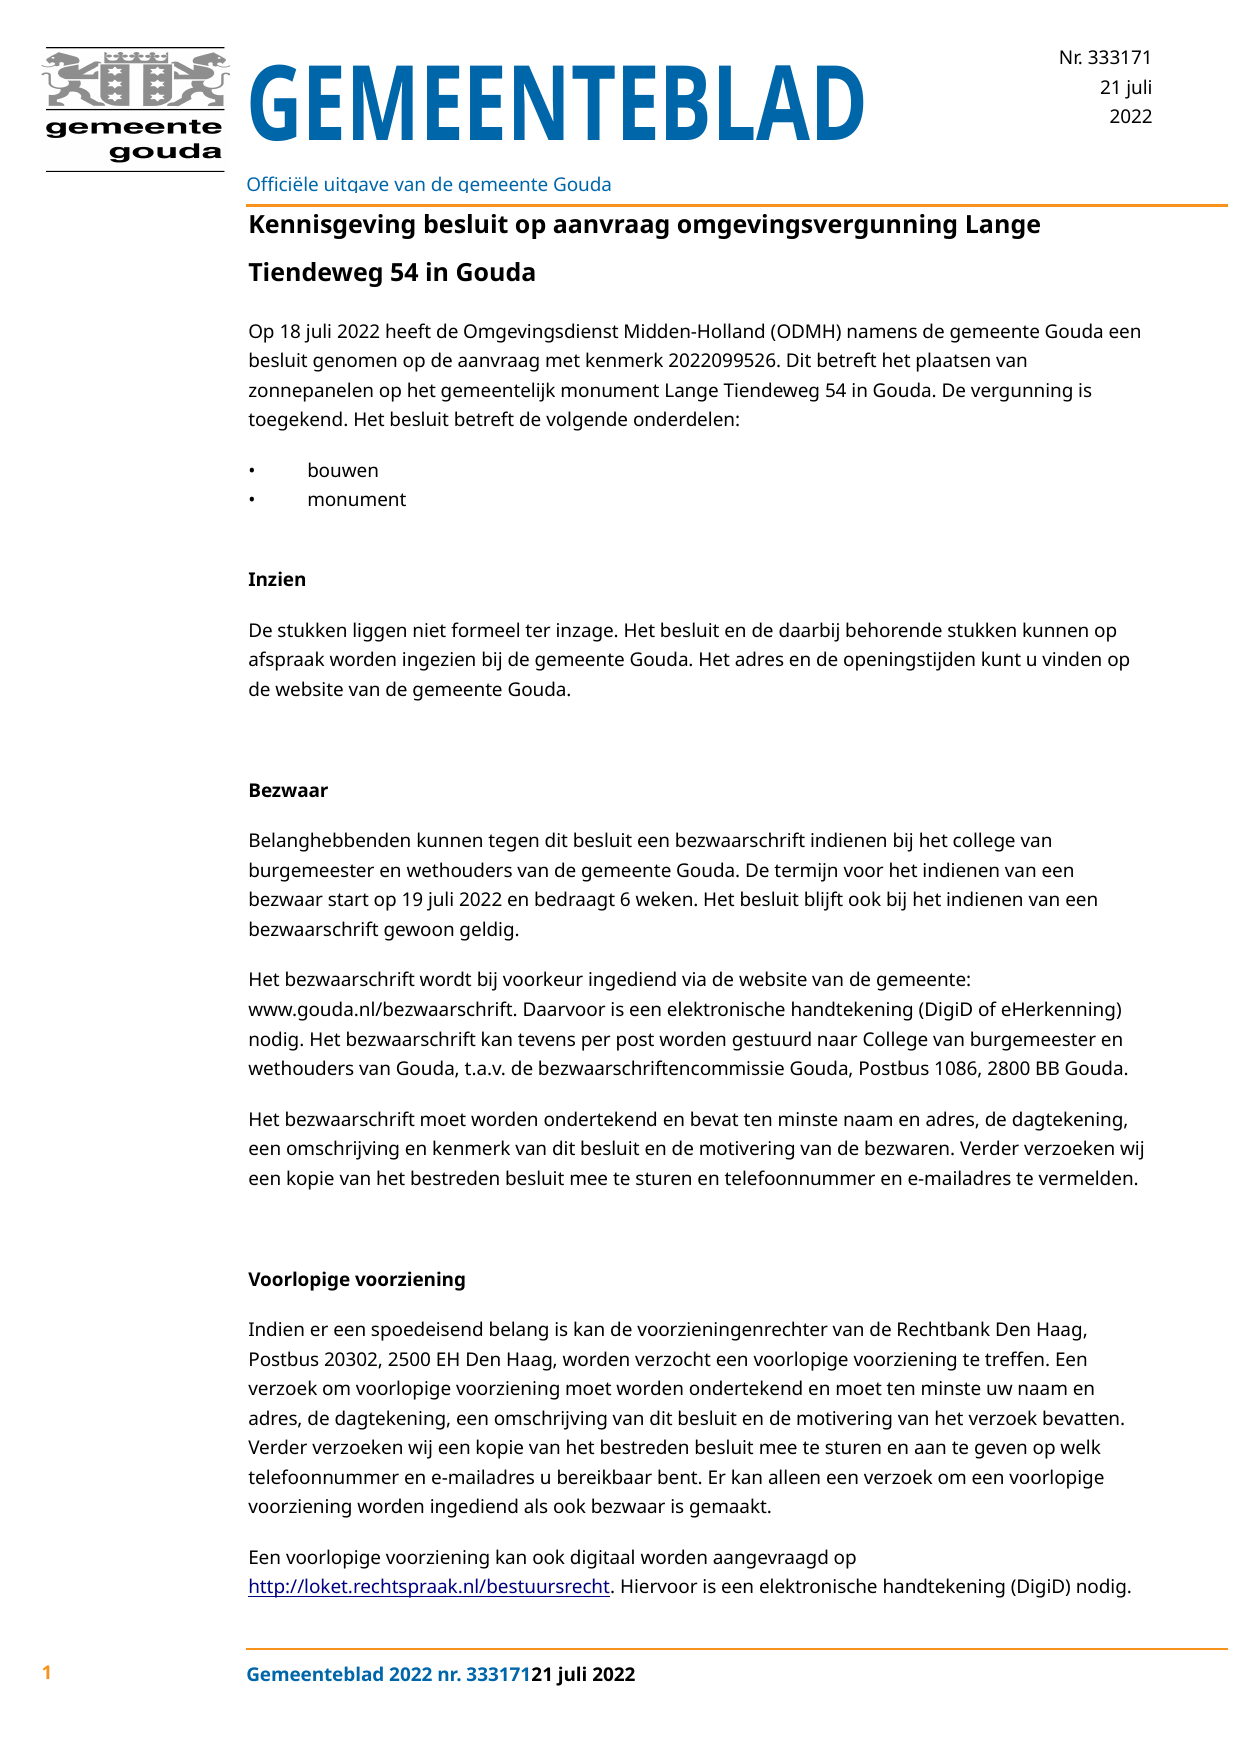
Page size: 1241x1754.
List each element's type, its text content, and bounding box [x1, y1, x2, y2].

text Een voorlopige voorziening kan ook digitaal worden aangevraagd op http://loket.rechtspraak.nl/bestuursrecht. Hiervoor is een elektronische handtekening (DigiD) nodig. [248, 1544, 1152, 1599]
text Kennisgeving besluit op aanvraag omgevingsvergunning Lange Tiendeweg 54 in Gouda [248, 207, 1152, 288]
text Het bezwaarschrift wordt bij voorkeur ingediend via de website van de gemeente: www.gouda.nl/bezwaarschrift. Daarvoor is een elektronische handtekening (DigiD of eHerkenning) nodig. Het bezwaarschrift kan tevens per post worden gestuurd naar College van burgemeester en wethouders van Gouda, t.a.v. de bezwaarschriftencommissie Gouda, Postbus 1086, 2800 BB Gouda. [248, 967, 1152, 1081]
text Voorlopige voorziening [248, 1266, 1152, 1292]
text Inzien [248, 567, 1152, 592]
picture [41, 47, 231, 172]
text Het bezwaarschrift moet worden ondertekend en bevat ten minste naam en adres, de dagtekening, een omschrijving en kenmerk van dit besluit en de motivering van de bezwaren. Verder verzoeken wij een kopie van het bestreden besluit mee te sturen en telefoonnummer en e-mailadres te vermelden. [248, 1106, 1152, 1191]
text Op 18 juli 2022 heeft de Omgevingsdienst Midden-Holland (ODMH) namens de gemeente Gouda een besluit genomen op de aanvraag met kenmerk 2022099526. Dit betreft het plaatsen van zonnepanelen op het gemeentelijk monument Lange Tiendeweg 54 in Gouda. De vergunning is toegekend. Het besluit betreft de volgende onderdelen: [248, 318, 1152, 432]
text Bezwaar [248, 777, 1152, 803]
text Belanghebbenden kunnen tegen dit besluit een bezwaarschrift indienen bij het college van burgemeester en wethouders van de gemeente Gouda. De termijn voor het indienen van een bezwaar start op 19 juli 2022 en bedraagt 6 weken. Het besluit blijft ook bij het indienen van een bezwaarschrift gewoon geldig. [248, 827, 1152, 942]
text De stukken liggen niet formeel ter inzage. Het besluit en de daarbij behorende stukken kunnen op afspraak worden ingezien bij de gemeente Gouda. Het adres en de openingstijden kunt u vinden op de website van de gemeente Gouda. [248, 617, 1152, 702]
list monument [248, 487, 1152, 512]
list bouwen [248, 457, 1152, 483]
text Indien er een spoedeisend belang is kan de voorzieningenrechter van de Rechtbank Den Haag, Postbus 20302, 2500 EH Den Haag, worden verzocht een voorlopige voorziening te treffen. Een verzoek om voorlopige voorziening moet worden ondertekend en moet ten minste uw naam en adres, de dagtekening, een omschrijving van dit besluit en de motivering van het verzoek bevatten. Verder verzoeken wij een kopie van het bestreden besluit mee te sturen en aan te geven op welk telefoonnummer en e-mailadres u bereikbaar bent. Er kan alleen een verzoek om een voorlopige voorziening worden ingediend als ook bezwaar is gemaakt. [248, 1316, 1152, 1519]
